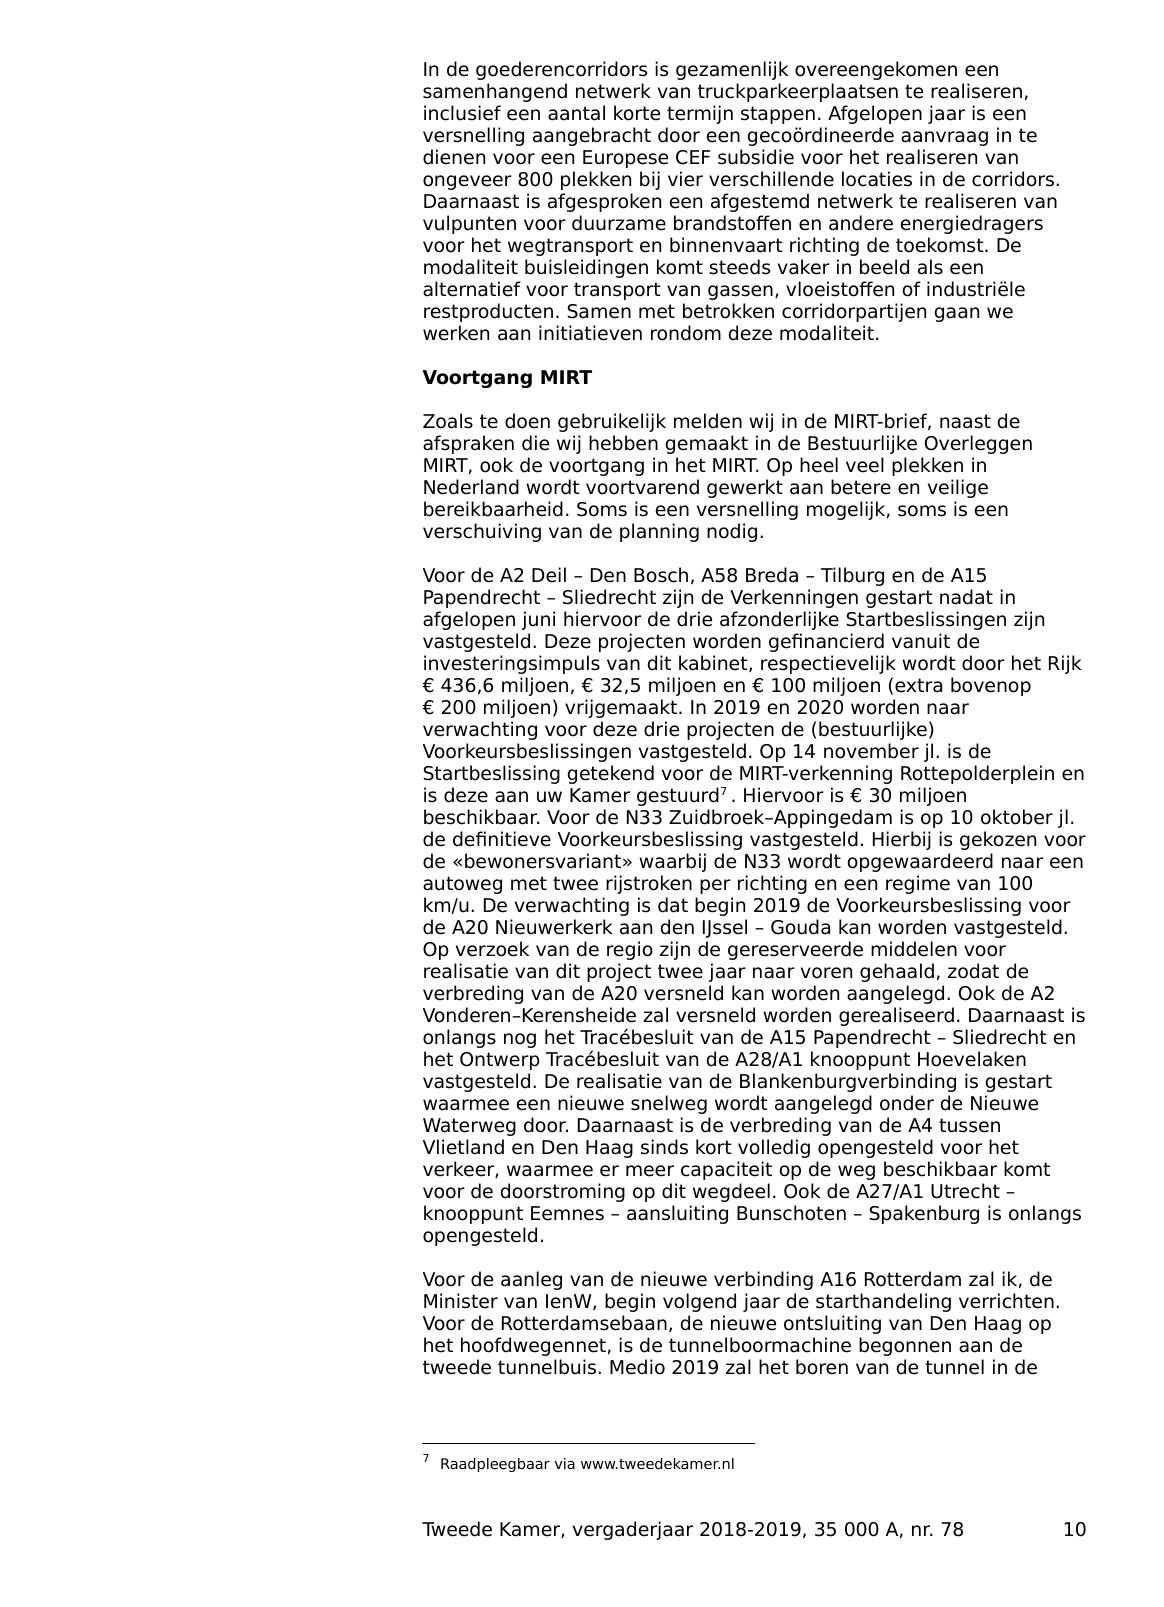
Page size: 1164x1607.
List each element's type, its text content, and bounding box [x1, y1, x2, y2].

text Zoals te doen gebruikelijk melden wij in de MIRT-brief, naast de afspraken die wij hebben gemaakt in de Bestuurlijke Overleggen MIRT, ook de voortgang in het MIRT. Op heel veel plekken in Nederland wordt voortvarend gewerkt aan betere en veilige bereikbaarheid. Soms is een versnelling mogelijk, soms is een verschuiving van de planning nodig. [422, 411, 1087, 543]
subtitle Voortgang MIRT [422, 367, 1087, 389]
text In de goederencorridors is gezamenlijk overeengekomen een samenhangend netwerk van truckparkeerplaatsen te realiseren, inclusief een aantal korte termijn stappen. Afgelopen jaar is een versnelling aangebracht door een gecoördineerde aanvraag in te dienen voor een Europese CEF subsidie voor het realiseren van ongeveer 800 plekken bij vier verschillende locaties in de corridors. Daarnaast is afgesproken een afgestemd netwerk te realiseren van vulpunten voor duurzame brandstoffen en andere energiedragers voor het wegtransport en binnenvaart richting de toekomst. De modaliteit buisleidingen komt steeds vaker in beeld als een alternatief voor transport van gassen, vloeistoffen of industriële restproducten. Samen met betrokken corridorpartijen gaan we werken aan initiatieven rondom deze modaliteit. [422, 59, 1087, 345]
text Raadpleegbaar via www.tweedekamer.nl [422, 1452, 1087, 1474]
text Voor de aanleg van de nieuwe verbinding A16 Rotterdam zal ik, de Minister van IenW, begin volgend jaar de starthandeling verrichten. Voor de Rotterdamsebaan, de nieuwe ontsluiting van Den Haag op het hoofdwegennet, is de tunnelboormachine begonnen aan de tweede tunnelbuis. Medio 2019 zal het boren van de tunnel in de [422, 1269, 1087, 1379]
text Voor de A2 Deil – Den Bosch, A58 Breda – Tilburg en de A15 Papendrecht – Sliedrecht zijn de Verkenningen gestart nadat in afgelopen juni hiervoor de drie afzonderlijke Startbeslissingen zijn vastgesteld. Deze projecten worden gefinancierd vanuit de investeringsimpuls van dit kabinet, respectievelijk wordt door het Rijk € 436,6 miljoen, € 32,5 miljoen en € 100 miljoen (extra bovenop € 200 miljoen) vrijgemaakt. In 2019 en 2020 worden naar verwachting voor deze drie projecten de (bestuurlijke) Voorkeursbeslissingen vastgesteld. Op 14 november jl. is de Startbeslissing getekend voor de MIRT-verkenning Rottepolderplein en is deze aan uw Kamer gestuurd. Hiervoor is € 30 miljoen beschikbaar. Voor de N33 Zuidbroek–Appingedam is op 10 oktober jl. de definitieve Voorkeursbeslissing vastgesteld. Hierbij is gekozen voor de «bewonersvariant» waarbij de N33 wordt opgewaardeerd naar een autoweg met twee rijstroken per richting en een regime van 100 km/u. De verwachting is dat begin 2019 de Voorkeursbeslissing voor de A20 Nieuwerkerk aan den IJssel – Gouda kan worden vastgesteld. Op verzoek van de regio zijn de gereserveerde middelen voor realisatie van dit project twee jaar naar voren gehaald, zodat de verbreding van de A20 versneld kan worden aangelegd. Ook de A2 Vonderen–Kerensheide zal versneld worden gerealiseerd. Daarnaast is onlangs nog het Tracébesluit van de A15 Papendrecht – Sliedrecht en het Ontwerp Tracébesluit van de A28/A1 knooppunt Hoevelaken vastgesteld. De realisatie van de Blankenburgverbinding is gestart waarmee een nieuwe snelweg wordt aangelegd onder de Nieuwe Waterweg door. Daarnaast is de verbreding van de A4 tussen Vlietland en Den Haag sinds kort volledig opengesteld voor het verkeer, waarmee er meer capaciteit op de weg beschikbaar komt voor de doorstroming op dit wegdeel. Ook de A27/A1 Utrecht – knooppunt Eemnes – aansluiting Bunschoten – Spakenburg is onlangs opengesteld. [422, 565, 1087, 1247]
